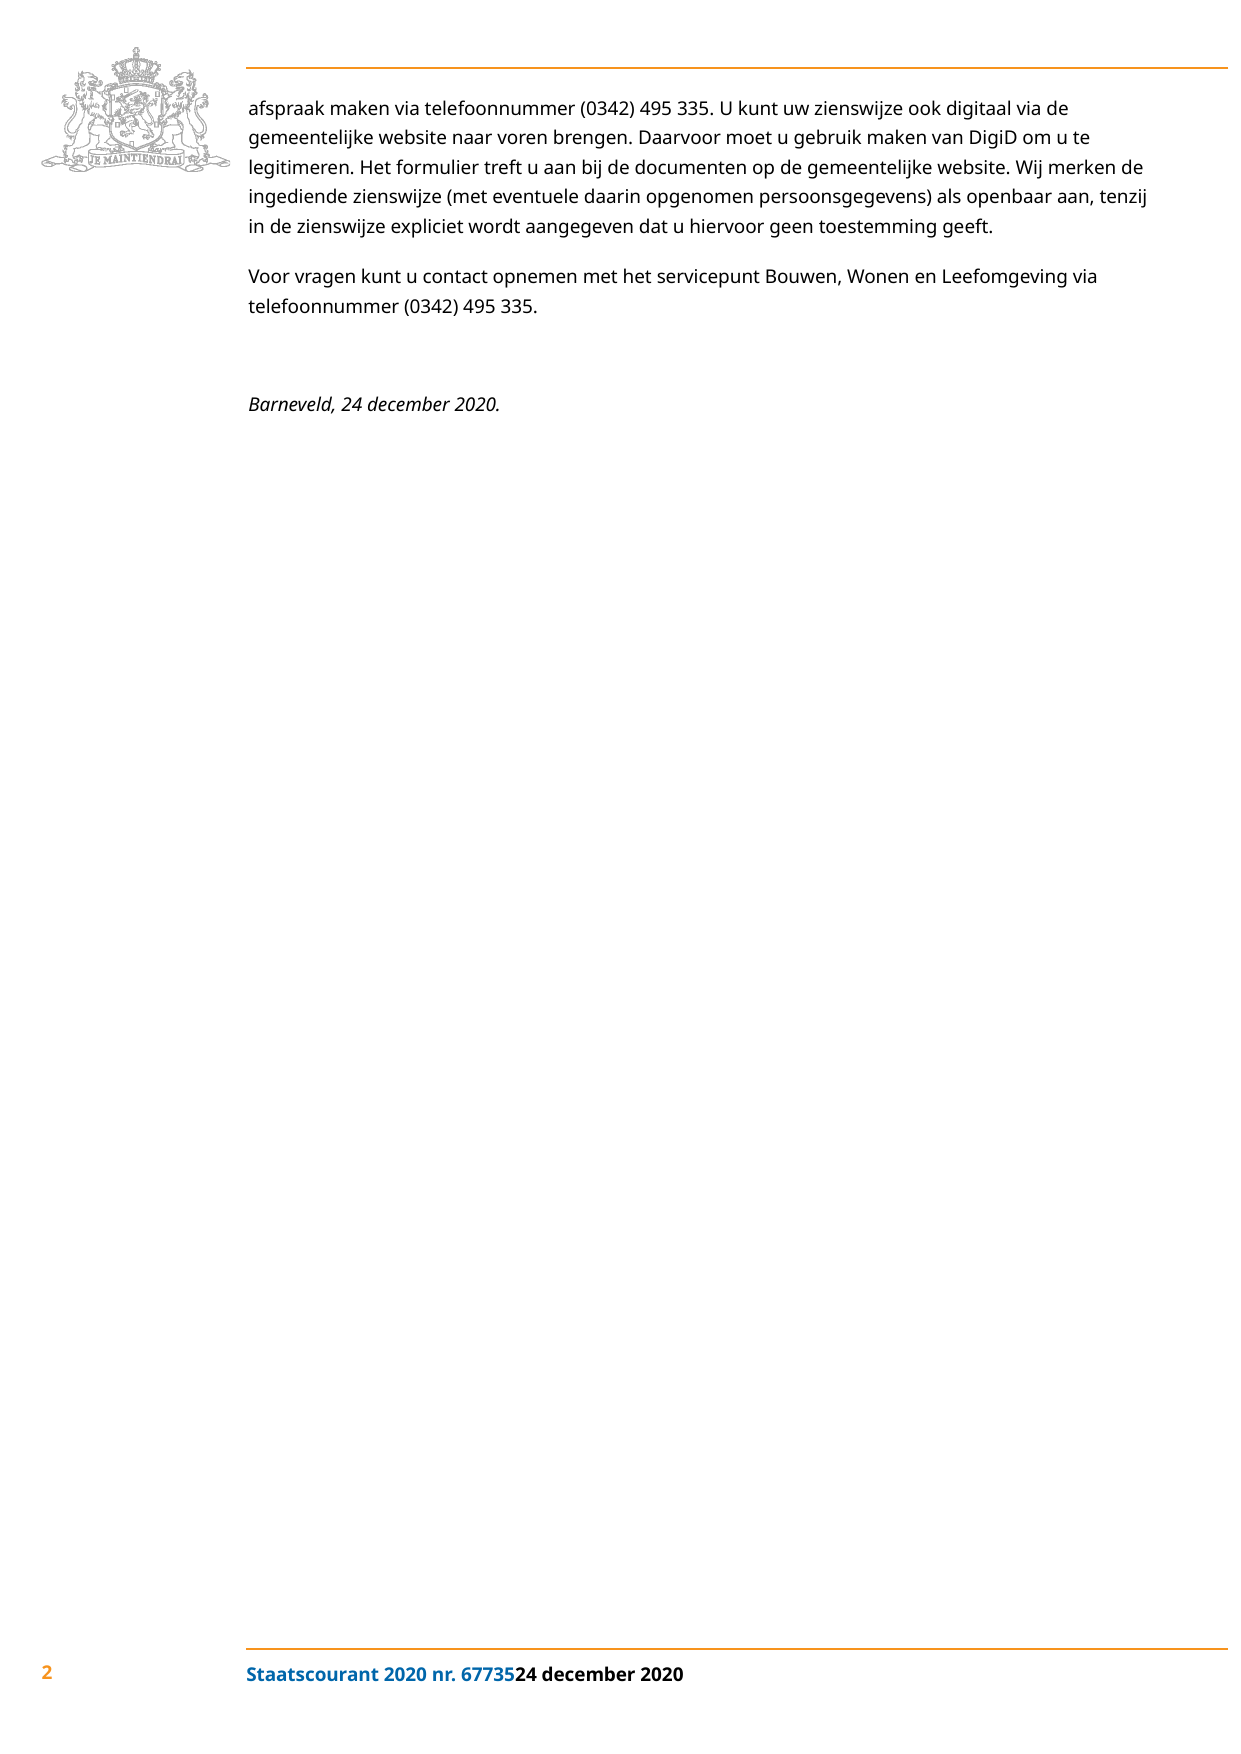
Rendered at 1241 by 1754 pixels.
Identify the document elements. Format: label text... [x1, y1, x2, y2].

text Voor vragen kunt u contact opnemen met het servicepunt Bouwen, Wonen en Leefomgeving via telefoonnummer (0342) 495 335. [248, 263, 1152, 319]
text afspraak maken via telefoonnummer (0342) 495 335. U kunt uw zienswijze ook digitaal via de gemeentelijke website naar voren brengen. Daarvoor moet u gebruik maken van DigiD om u te legitimeren. Het formulier treft u aan bij de documenten op de gemeentelijke website. Wij merken de ingediende zienswijze (met eventuele daarin opgenomen persoonsgegevens) als openbaar aan, tenzij in de zienswijze expliciet wordt aangegeven dat u hiervoor geen toestemming geeft. [248, 95, 1152, 239]
text Barneveld, 24 december 2020. [248, 391, 1152, 417]
picture [41, 47, 231, 172]
